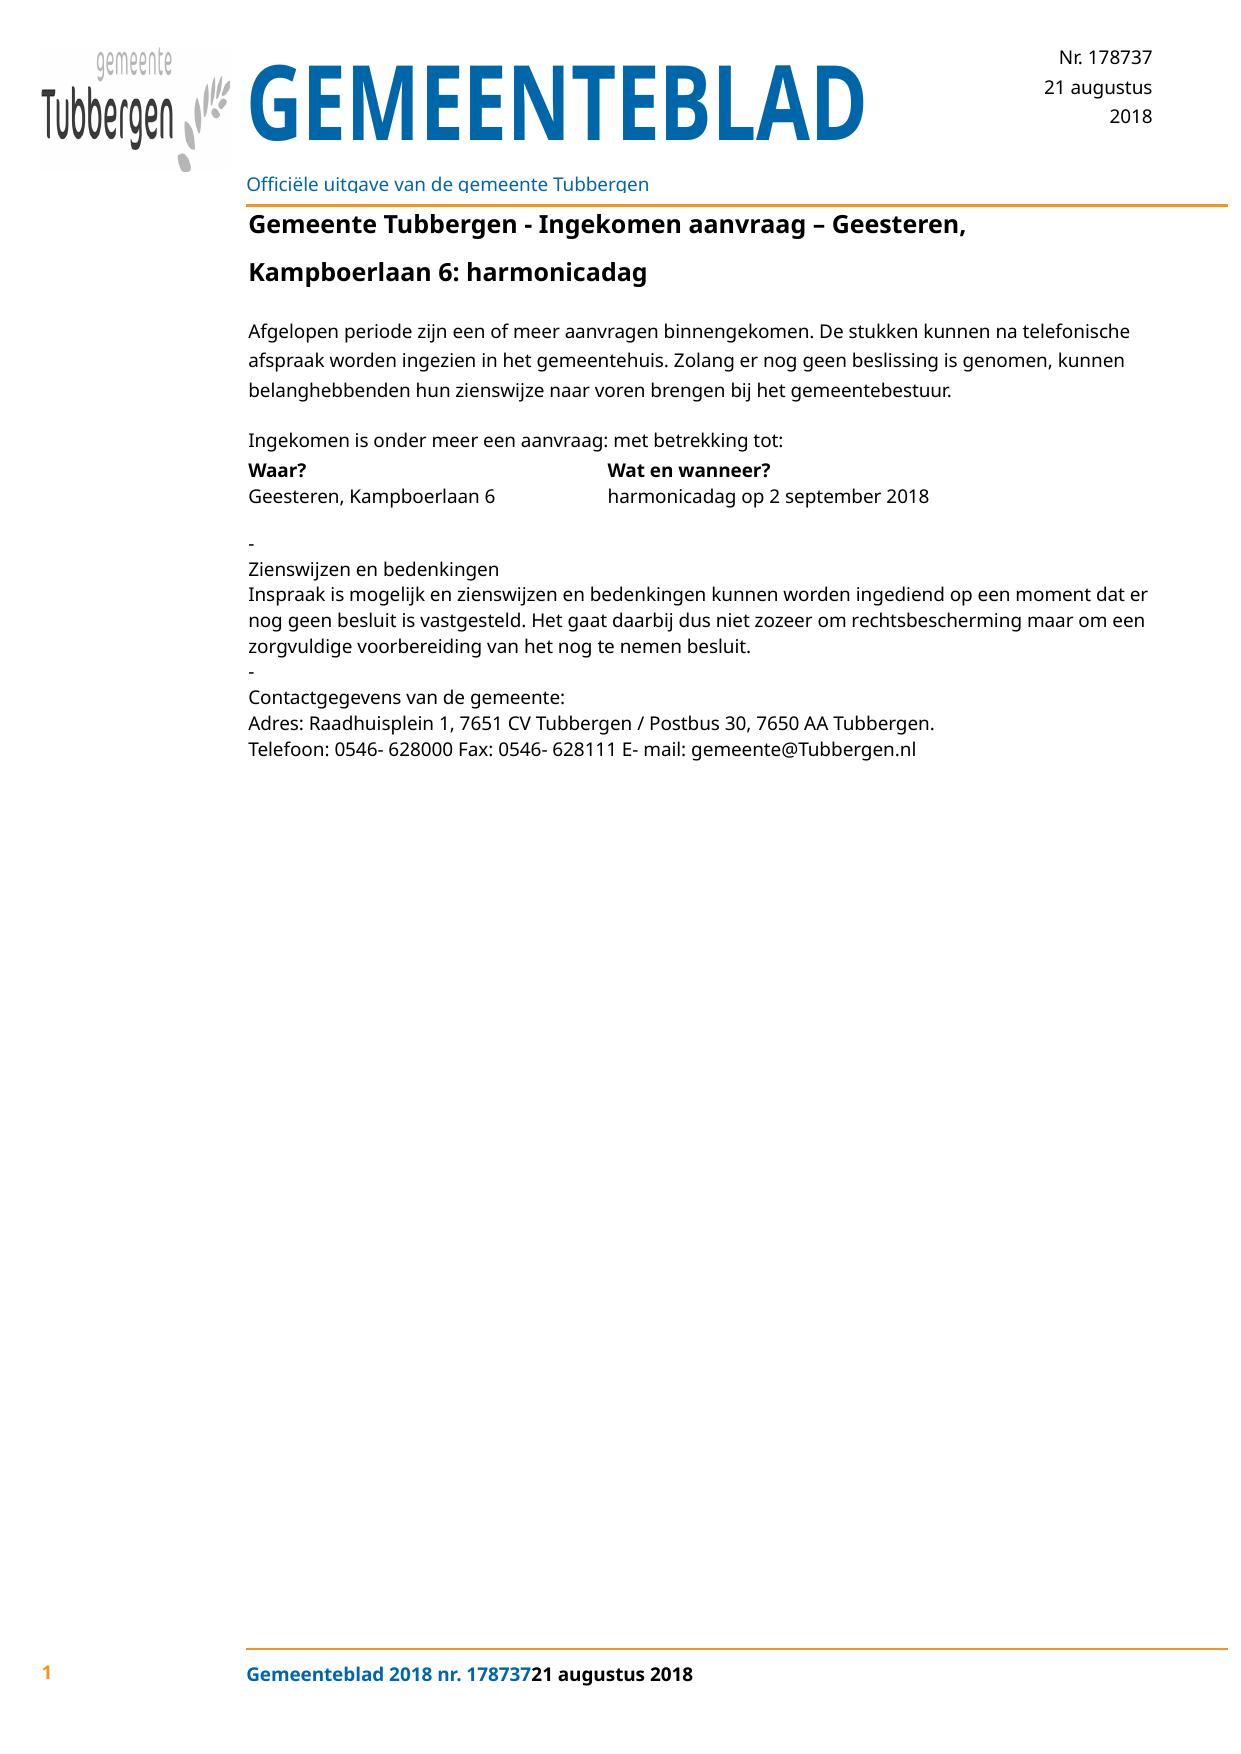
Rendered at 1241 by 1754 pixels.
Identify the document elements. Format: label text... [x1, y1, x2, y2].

text Contactgegevens van de gemeente: [248, 684, 1152, 710]
text Telefoon: 0546- 628000 Fax: 0546- 628111 E- mail: gemeente@Tubbergen.nl [248, 736, 1152, 762]
text Gemeente Tubbergen - Ingekomen aanvraag – Geesteren, Kampboerlaan 6: harmonicadag [248, 207, 1152, 288]
text Ingekomen is onder meer een aanvraag: met betrekking tot: [248, 427, 1152, 453]
picture [41, 47, 231, 172]
text Inspraak is mogelijk en zienswijzen en bedenkingen kunnen worden ingediend op een moment dat er nog geen besluit is vastgesteld. Het gaat daarbij dus niet zozeer om rechtsbescherming maar om een zorgvuldige voorbereiding van het nog te nemen besluit. [248, 582, 1152, 659]
text - [248, 659, 1152, 684]
text Adres: Raadhuisplein 1, 7651 CV Tubbergen / Postbus 30, 7650 AA Tubbergen. [248, 710, 1152, 736]
text Zienswijzen en bedenkingen [248, 556, 1152, 582]
table_header Wat en wanneer? [608, 457, 1152, 483]
table_cell Geesteren, Kampboerlaan 6 [248, 483, 607, 509]
table_cell harmonicadag op 2 september 2018 [608, 483, 1152, 509]
text Afgelopen periode zijn een of meer aanvragen binnengekomen. De stukken kunnen na telefonische afspraak worden ingezien in het gemeentehuis. Zolang er nog geen beslissing is genomen, kunnen belanghebbenden hun zienswijze naar voren brengen bij het gemeentebestuur. [248, 318, 1152, 403]
table_header Waar? [248, 457, 607, 483]
text - [248, 530, 1152, 556]
